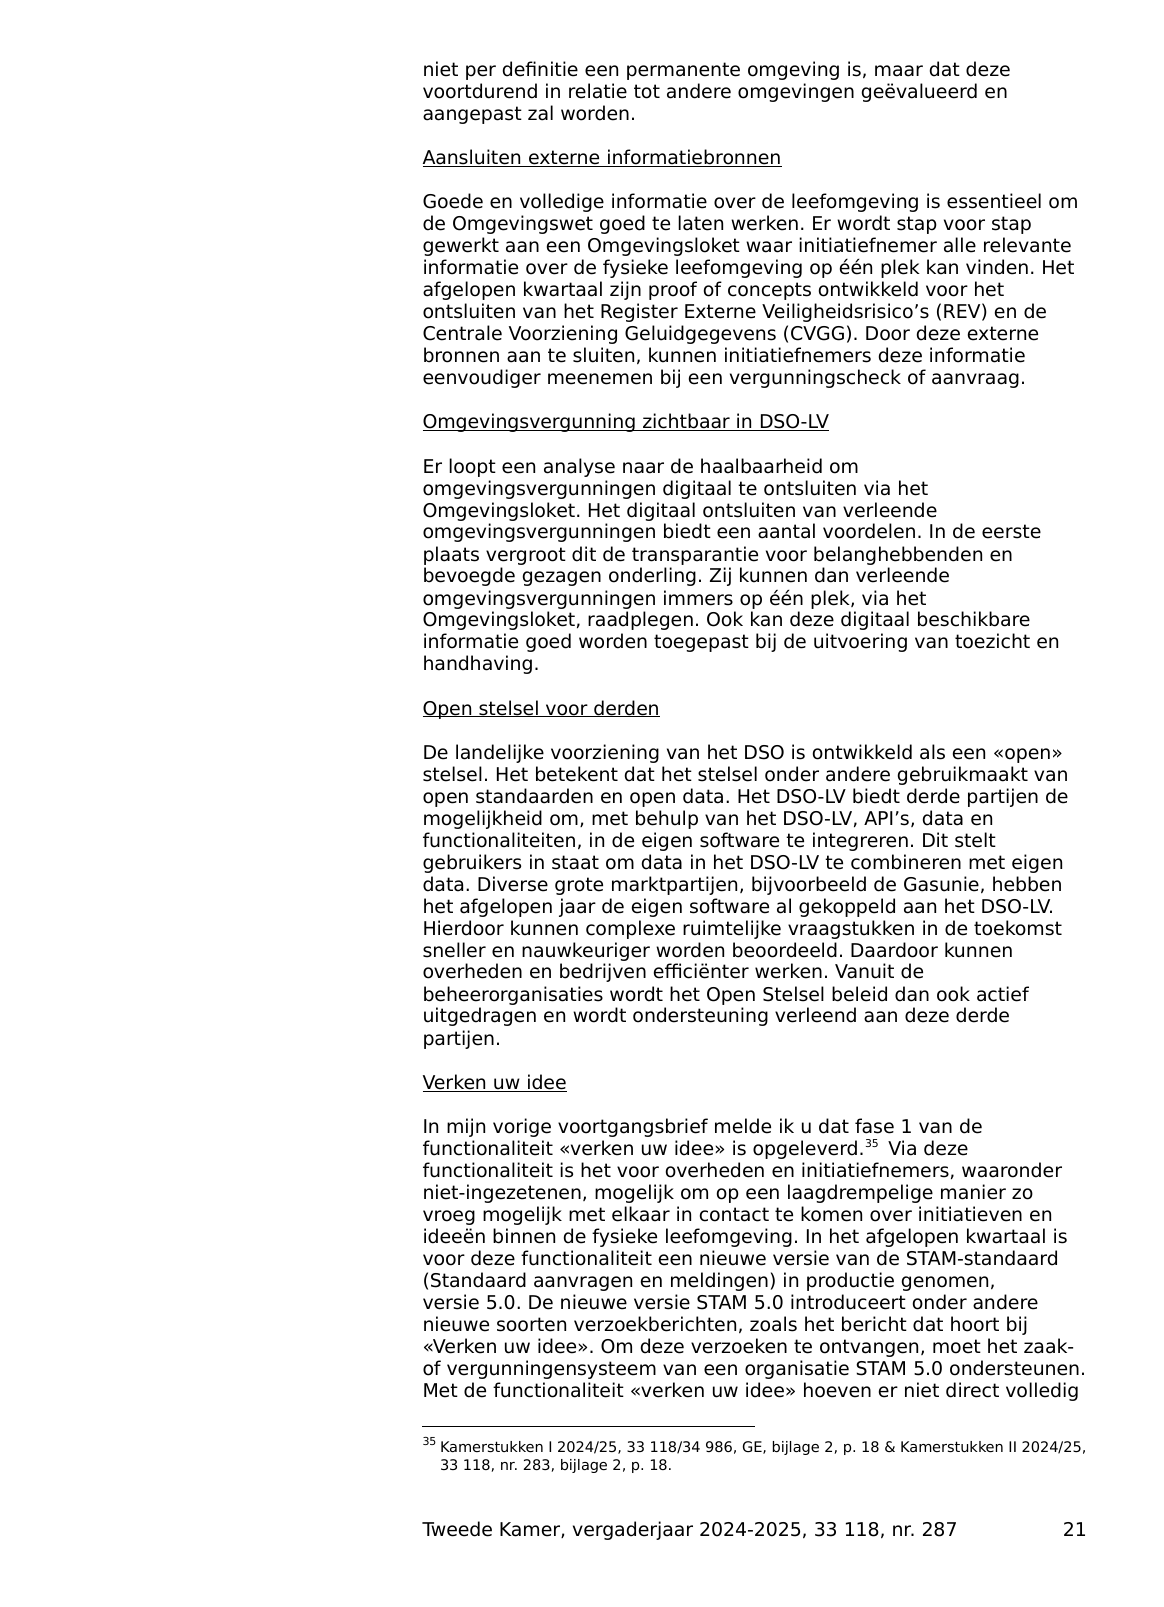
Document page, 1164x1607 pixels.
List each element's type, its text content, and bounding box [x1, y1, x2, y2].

subtitle Omgevingsvergunning zichtbaar in DSO-LV [422, 411, 1087, 433]
text Er loopt een analyse naar de haalbaarheid om omgevingsvergunningen digitaal te ontsluiten via het Omgevingsloket. Het digitaal ontsluiten van verleende omgevingsvergunningen biedt een aantal voordelen. In de eerste plaats vergroot dit de transparantie voor belanghebbenden en bevoegde gezagen onderling. Zij kunnen dan verleende omgevingsvergunningen immers op één plek, via het Omgevingsloket, raadplegen. Ook kan deze digitaal beschikbare informatie goed worden toegepast bij de uitvoering van toezicht en handhaving. [422, 456, 1087, 675]
subtitle Open stelsel voor derden [422, 697, 1087, 719]
subtitle Aansluiten externe informatiebronnen [422, 147, 1087, 169]
text niet per definitie een permanente omgeving is, maar dat deze voortdurend in relatie tot andere omgevingen geëvalueerd en aangepast zal worden. [422, 59, 1087, 125]
text De landelijke voorziening van het DSO is ontwikkeld als een «open» stelsel. Het betekent dat het stelsel onder andere gebruikmaakt van open standaarden en open data. Het DSO-LV biedt derde partijen de mogelijkheid om, met behulp van het DSO-LV, API’s, data en functionaliteiten, in de eigen software te integreren. Dit stelt gebruikers in staat om data in het DSO-LV te combineren met eigen data. Diverse grote marktpartijen, bijvoorbeeld de Gasunie, hebben het afgelopen jaar de eigen software al gekoppeld aan het DSO-LV. Hierdoor kunnen complexe ruimtelijke vraagstukken in de toekomst sneller en nauwkeuriger worden beoordeeld. Daardoor kunnen overheden en bedrijven efficiënter werken. Vanuit de beheerorganisaties wordt het Open Stelsel beleid dan ook actief uitgedragen en wordt ondersteuning verleend aan deze derde partijen. [422, 742, 1087, 1049]
text Goede en volledige informatie over de leefomgeving is essentieel om de Omgevingswet goed te laten werken. Er wordt stap voor stap gewerkt aan een Omgevingsloket waar initiatiefnemer alle relevante informatie over de fysieke leefomgeving op één plek kan vinden. Het afgelopen kwartaal zijn proof of concepts ontwikkeld voor het ontsluiten van het Register Externe Veiligheidsrisico’s (REV) en de Centrale Voorziening Geluidgegevens (CVGG). Door deze externe bronnen aan te sluiten, kunnen initiatiefnemers deze informatie eenvoudiger meenemen bij een vergunningscheck of aanvraag. [422, 191, 1087, 389]
subtitle Verken uw idee [422, 1072, 1087, 1093]
text In mijn vorige voortgangsbrief melde ik u dat fase 1 van de functionaliteit «verken uw idee» is opgeleverd. Via deze functionaliteit is het voor overheden en initiatiefnemers, waaronder niet-ingezetenen, mogelijk om op een laagdrempelige manier zo vroeg mogelijk met elkaar in contact te komen over initiatieven en ideeën binnen de fysieke leefomgeving. In het afgelopen kwartaal is voor deze functionaliteit een nieuwe versie van de STAM-standaard (Standaard aanvragen en meldingen) in productie genomen, versie 5.0. De nieuwe versie STAM 5.0 introduceert onder andere nieuwe soorten verzoekberichten, zoals het bericht dat hoort bij «Verken uw idee». Om deze verzoeken te ontvangen, moet het zaak- of vergunningensysteem van een organisatie STAM 5.0 ondersteunen. Met de functionaliteit «verken uw idee» hoeven er niet direct volledig [422, 1116, 1087, 1401]
text Kamerstukken I 2024/25, 33 118/34 986, GE, bijlage 2, p. 18 & Kamerstukken II 2024/25, 33 118, nr. 283, bijlage 2, p. 18. [422, 1435, 1087, 1474]
